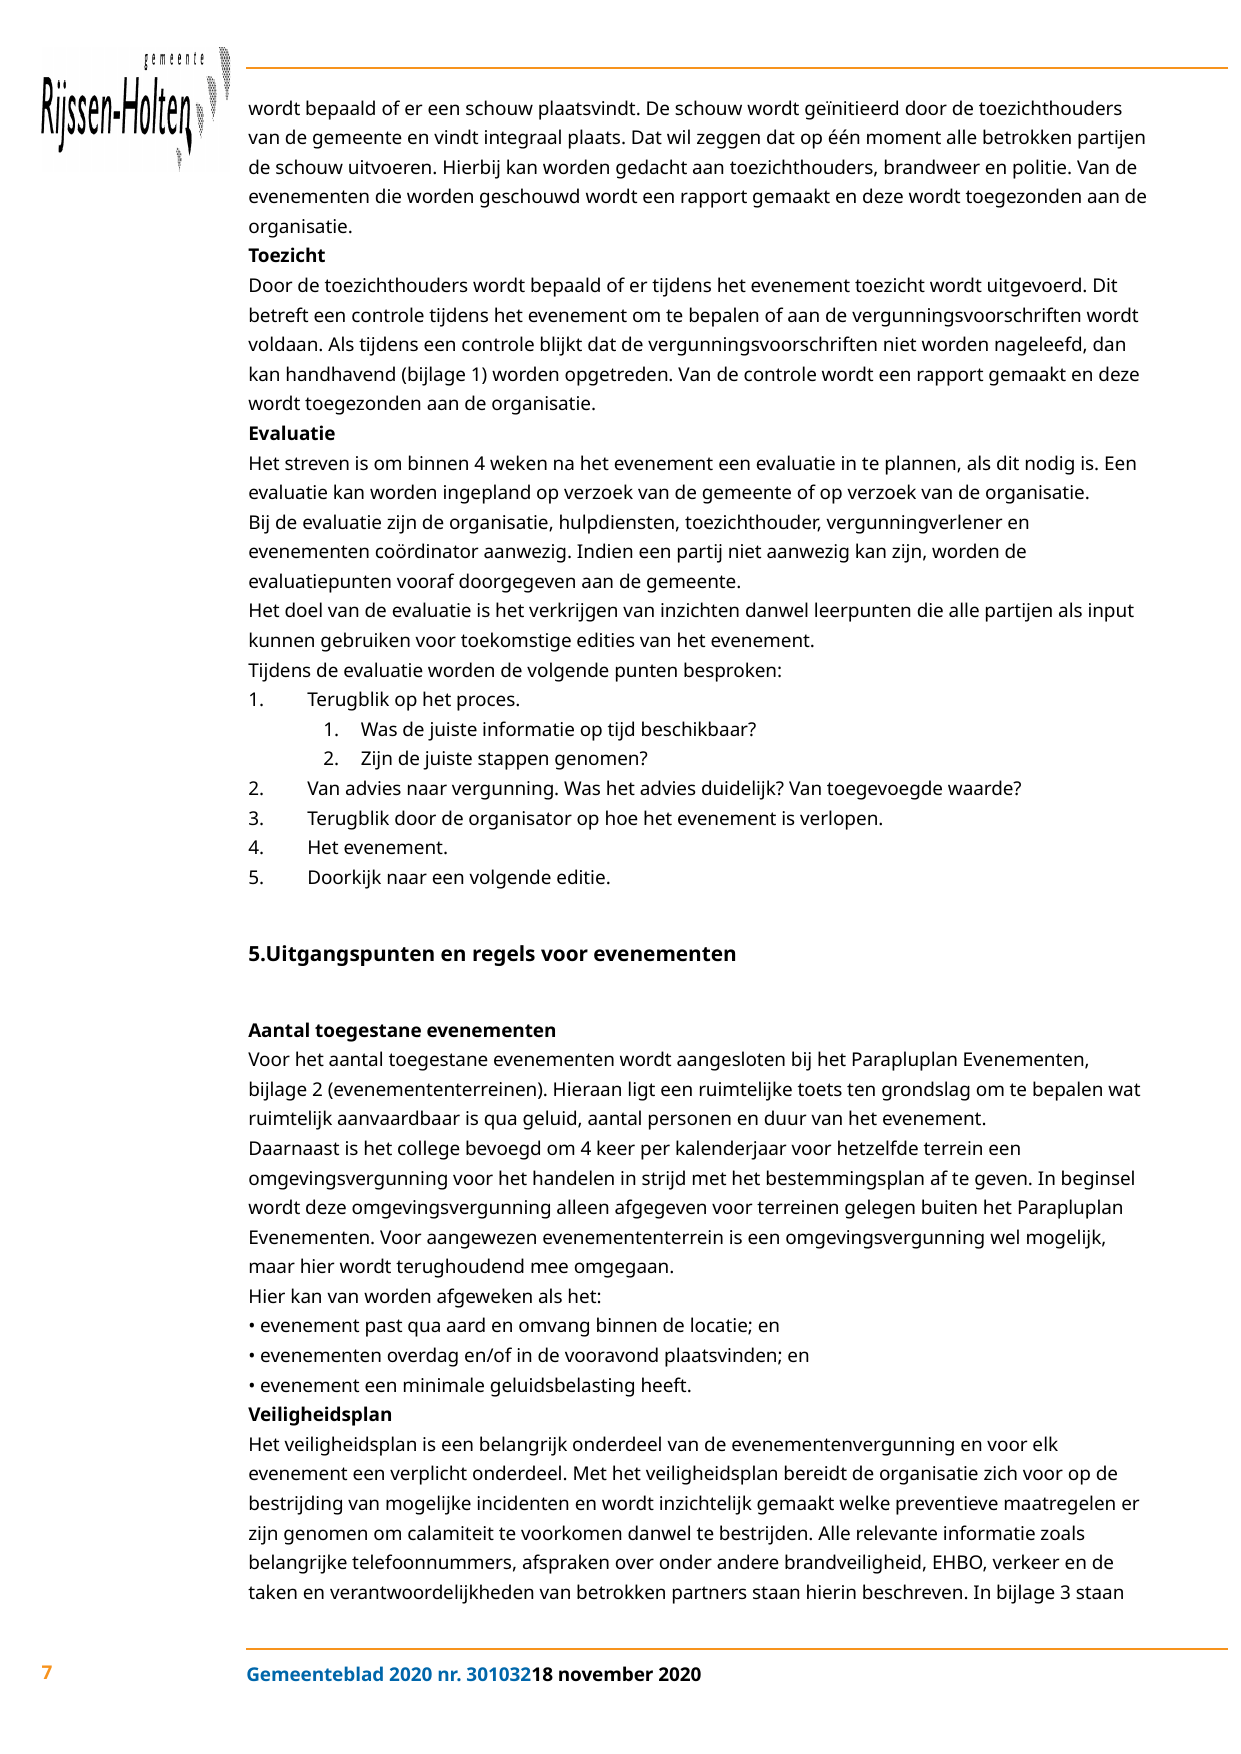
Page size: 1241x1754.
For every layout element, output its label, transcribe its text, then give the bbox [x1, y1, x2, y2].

list Van advies naar vergunning. Was het advies duidelijk? Van toegevoegde waarde? [248, 775, 1152, 801]
text Het doel van de evaluatie is het verkrijgen van inzichten danwel leerpunten die alle partijen als input kunnen gebruiken voor toekomstige edities van het evenement. [248, 598, 1152, 653]
text Evaluatie [248, 420, 1152, 446]
list Doorkijk naar een volgende editie. [248, 864, 1152, 890]
text • evenement een minimale geluidsbelasting heeft. [248, 1372, 1152, 1398]
text Het veiligheidsplan is een belangrijk onderdeel van de evenementenvergunning en voor elk evenement een verplicht onderdeel. Met het veiligheidsplan bereidt de organisatie zich voor op de bestrijding van mogelijke incidenten en wordt inzichtelijk gemaakt welke preventieve maatregelen er zijn genomen om calamiteit te voorkomen danwel te bestrijden. Alle relevante informatie zoals belangrijke telefoonnummers, afspraken over onder andere brandveiligheid, EHBO, verkeer en de taken en verantwoordelijkheden van betrokken partners staan hierin beschreven. In bijlage 3 staan [248, 1431, 1152, 1605]
text Veiligheidsplan [248, 1401, 1152, 1427]
text Door de toezichthouders wordt bepaald of er tijdens het evenement toezicht wordt uitgevoerd. Dit betreft een controle tijdens het evenement om te bepalen of aan de vergunningsvoorschriften wordt voldaan. Als tijdens een controle blijkt dat de vergunningsvoorschriften niet worden nageleefd, dan kan handhavend (bijlage 1) worden opgetreden. Van de controle wordt een rapport gemaakt en deze wordt toegezonden aan de organisatie. [248, 272, 1152, 416]
text Toezicht [248, 243, 1152, 268]
text Daarnaast is het college bevoegd om 4 keer per kalenderjaar voor hetzelfde terrein een omgevingsvergunning voor het handelen in strijd met het bestemmingsplan af te geven. In beginsel wordt deze omgevingsvergunning alleen afgegeven voor terreinen gelegen buiten het Parapluplan Evenementen. Voor aangewezen evenemententerrein is een omgevingsvergunning wel mogelijk, maar hier wordt terughoudend mee omgegaan. [248, 1135, 1152, 1279]
text wordt bepaald of er een schouw plaatsvindt. De schouw wordt geïnitieerd door de toezichthouders van de gemeente en vindt integraal plaats. Dat wil zeggen dat op één moment alle betrokken partijen de schouw uitvoeren. Hierbij kan worden gedacht aan toezichthouders, brandweer en politie. Van de evenementen die worden geschouwd wordt een rapport gemaakt en deze wordt toegezonden aan de organisatie. [248, 95, 1152, 239]
list Zijn de juiste stappen genomen? [323, 746, 1152, 771]
text • evenementen overdag en/of in de vooravond plaatsvinden; en [248, 1342, 1152, 1368]
text Tijdens de evaluatie worden de volgende punten besproken: [248, 657, 1152, 683]
text Bij de evaluatie zijn de organisatie, hulpdiensten, toezichthouder, vergunningverlener en evenementen coördinator aanwezig. Indien een partij niet aanwezig kan zijn, worden de evaluatiepunten vooraf doorgegeven aan de gemeente. [248, 509, 1152, 594]
list Terugblik door de organisator op hoe het evenement is verlopen. [248, 805, 1152, 831]
text Het streven is om binnen 4 weken na het evenement een evaluatie in te plannen, als dit nodig is. Een evaluatie kan worden ingepland op verzoek van de gemeente of op verzoek van de organisatie. [248, 450, 1152, 505]
text Voor het aantal toegestane evenementen wordt aangesloten bij het Parapluplan Evenementen, bijlage 2 (evenemententerreinen). Hieraan ligt een ruimtelijke toets ten grondslag om te bepalen wat ruimtelijk aanvaardbaar is qua geluid, aantal personen en duur van het evenement. [248, 1046, 1152, 1131]
list Was de juiste informatie op tijd beschikbaar? [323, 716, 1152, 742]
text 5.Uitgangspunten en regels voor evenementen [248, 939, 1152, 968]
picture [41, 47, 231, 172]
text • evenement past qua aard en omvang binnen de locatie; en [248, 1313, 1152, 1338]
list Het evenement. [248, 834, 1152, 860]
list Terugblik op het proces. [248, 686, 1152, 712]
text Hier kan van worden afgeweken als het: [248, 1283, 1152, 1309]
text Aantal toegestane evenementen [248, 1017, 1152, 1043]
